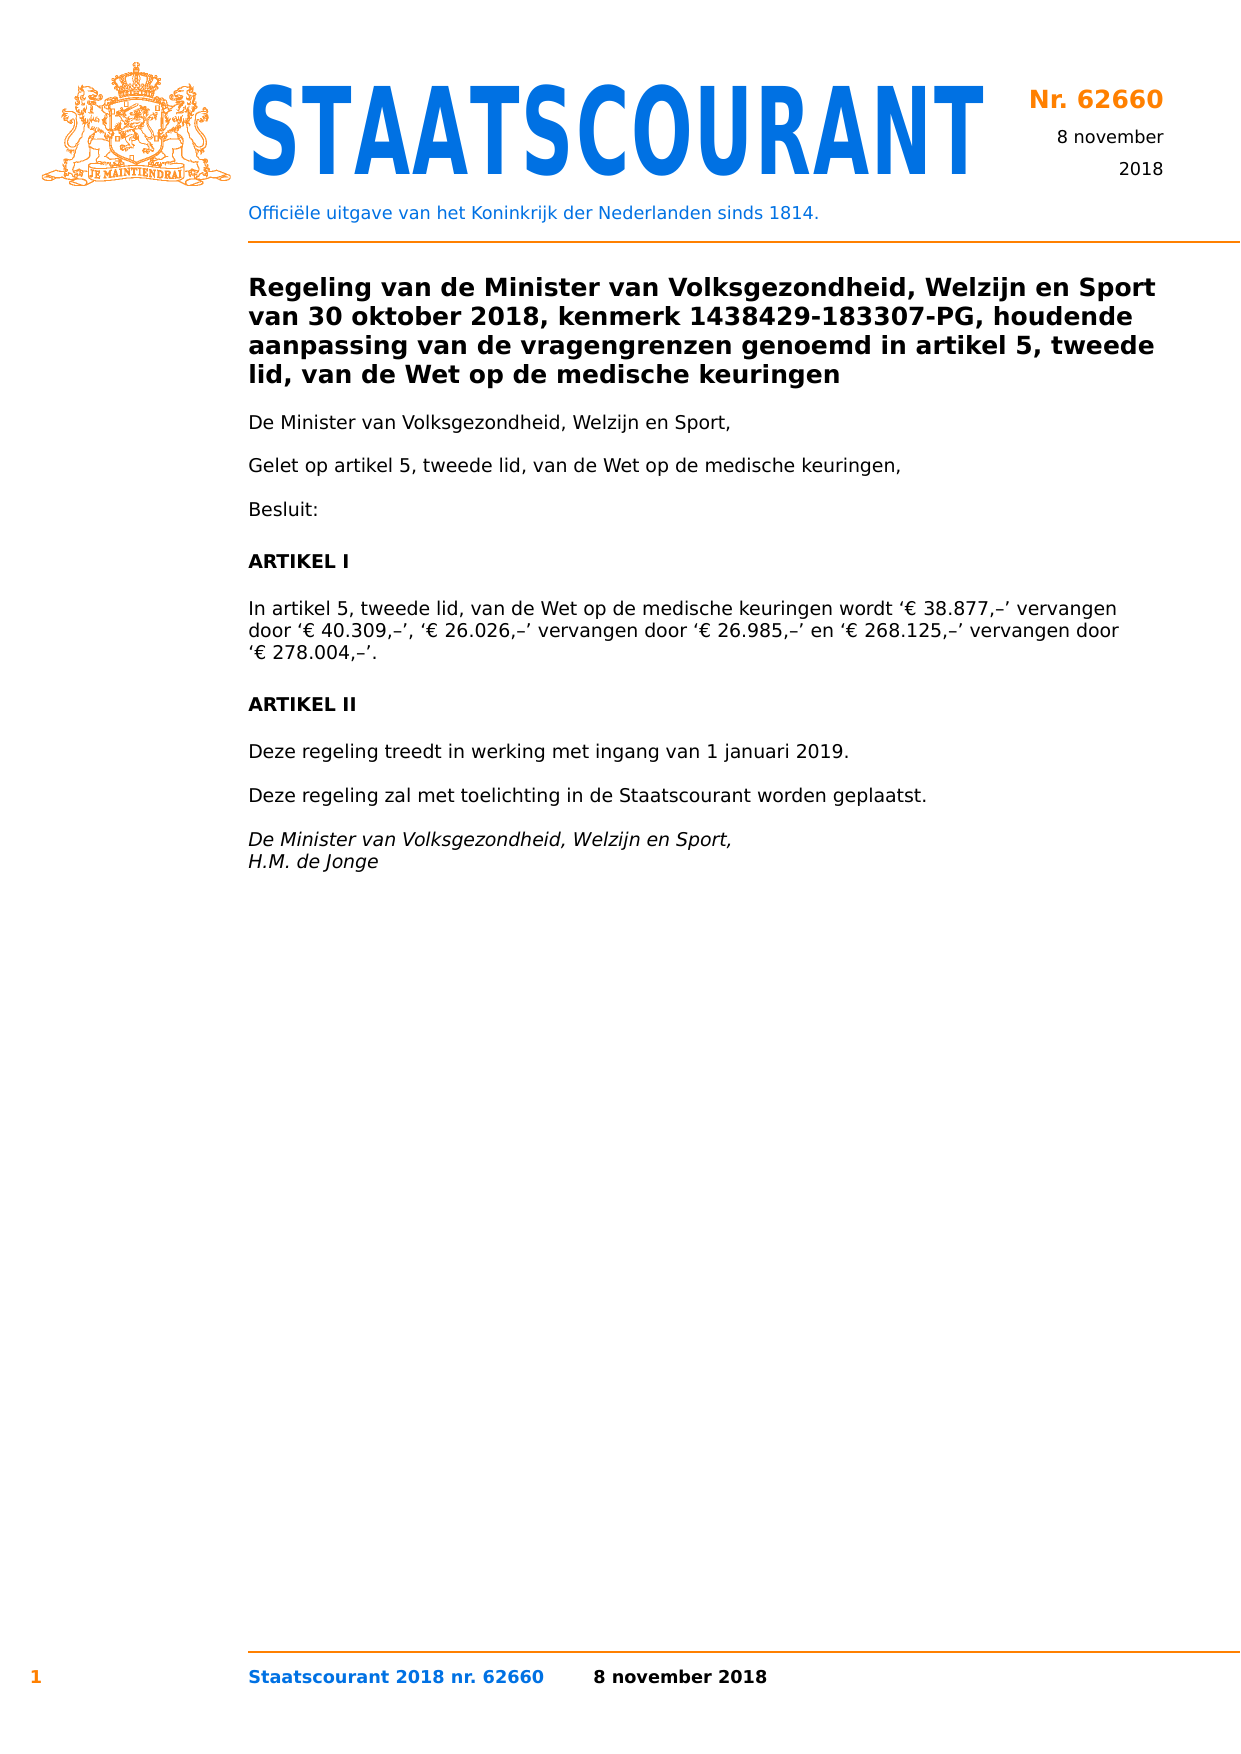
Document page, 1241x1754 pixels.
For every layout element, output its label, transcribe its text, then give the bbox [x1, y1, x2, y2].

text Deze regeling treedt in werking met ingang van 1 januari 2019. [248, 741, 1163, 763]
subtitle ARTIKEL II [248, 694, 1163, 716]
text De Minister van Volksgezondheid, Welzijn en Sport, H.M. de Jonge [248, 829, 1163, 873]
table_cell 8 november [998, 121, 1240, 153]
table_header [25, 62, 248, 241]
table_cell Officiële uitgave van het Koninkrijk der Nederlanden sinds 1814. [248, 203, 1240, 241]
text Deze regeling zal met toelichting in de Staatscourant worden geplaatst. [248, 785, 1163, 807]
text Gelet op artikel 5, tweede lid, van de Wet op de medische keuringen, [248, 455, 1163, 477]
text In artikel 5, tweede lid, van de Wet op de medische keuringen wordt ‘€ 38.877,–’ vervangen door ‘€ 40.309,–’, ‘€ 26.026,–’ vervangen door ‘€ 26.985,–’ en ‘€ 268.125,–’ vervangen door ‘€ 278.004,–’. [248, 598, 1163, 664]
text De Minister van Volksgezondheid, Welzijn en Sport, [248, 412, 1163, 433]
table_header STAATSCOURANT [248, 62, 998, 203]
table_header Nr. 62660 [998, 62, 1240, 121]
table_cell 2018 [998, 153, 1240, 203]
subtitle ARTIKEL I [248, 551, 1163, 573]
text Besluit: [248, 499, 1163, 521]
picture [41, 62, 231, 186]
subtitle Regeling van de Minister van Volksgezondheid, Welzijn en Sport van 30 oktober 2018, kenmerk 1438429-183307-PG, houdende aanpassing van de vragengrenzen genoemd in artikel 5, tweede lid, van de Wet op de medische keuringen [248, 273, 1163, 390]
